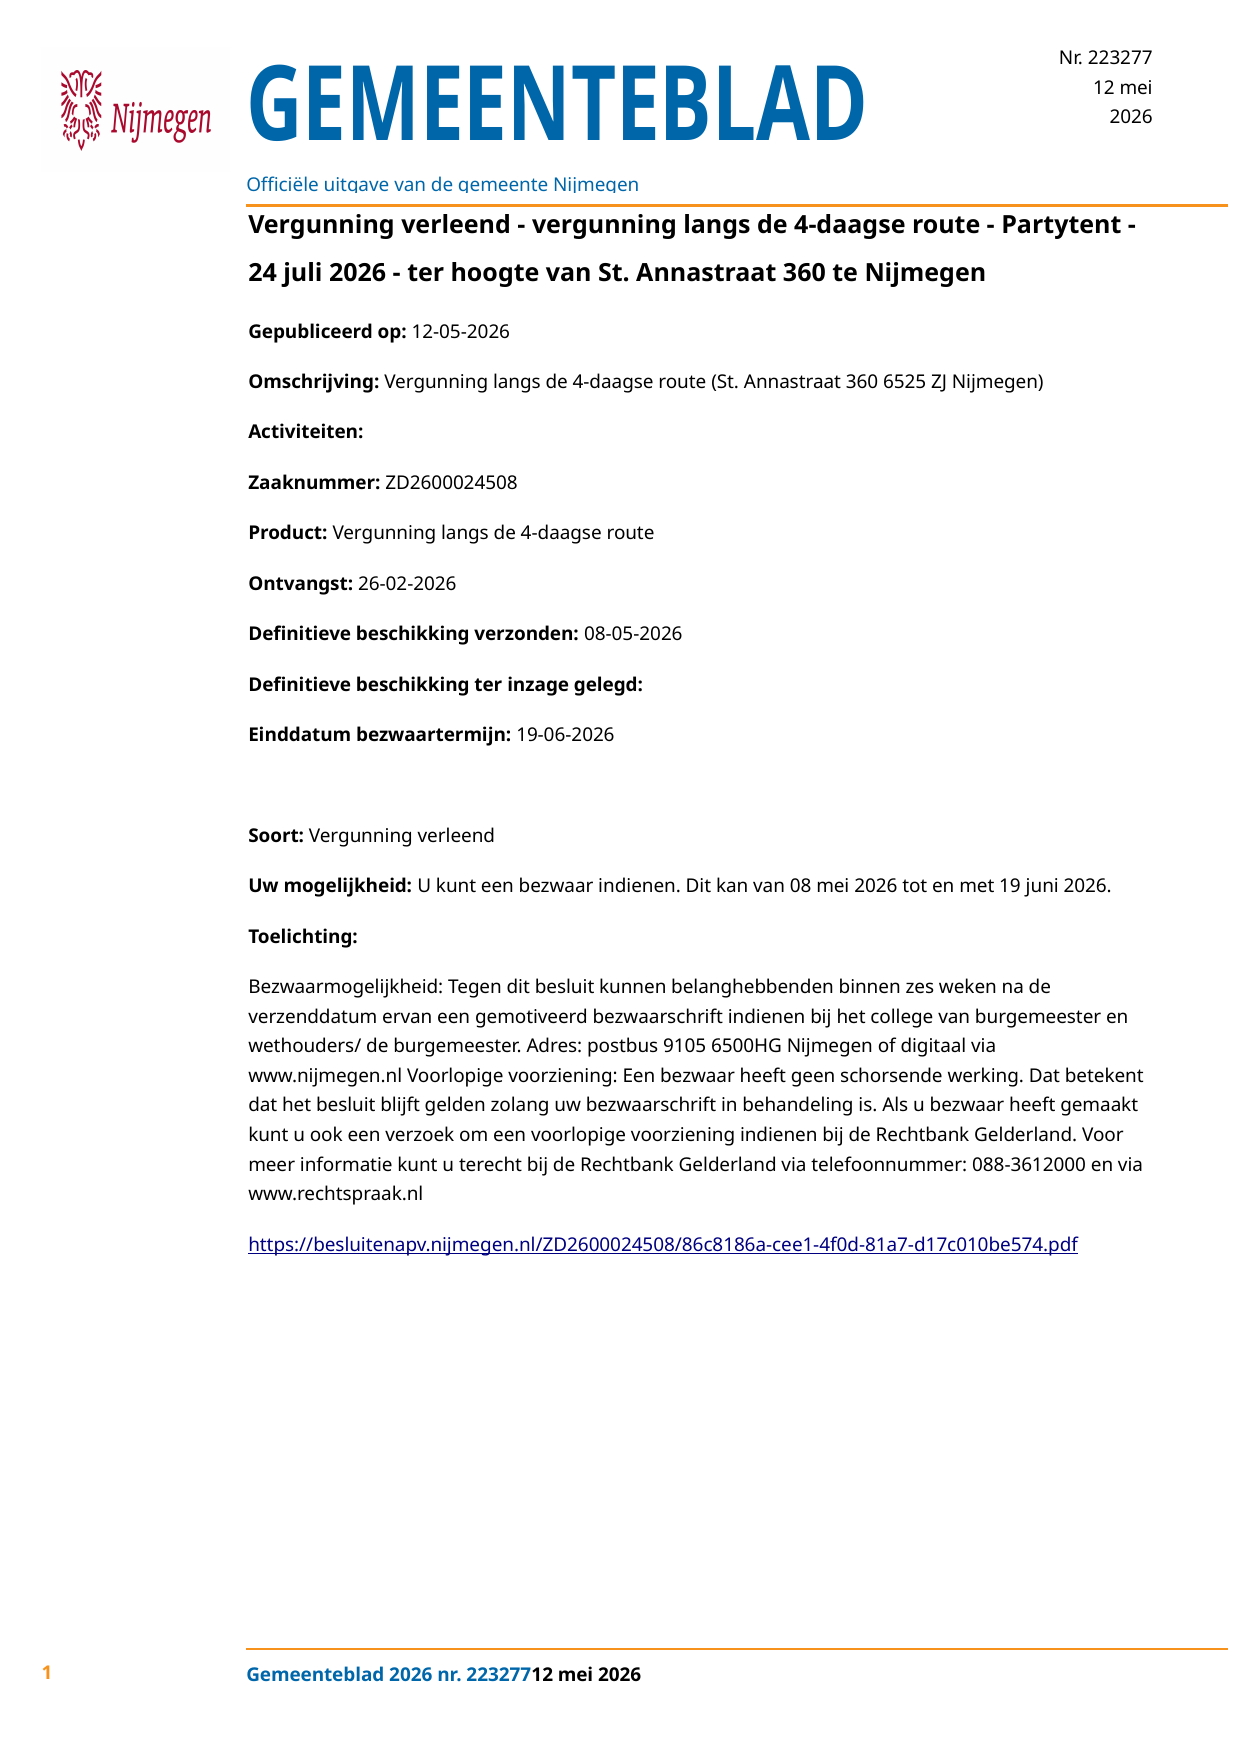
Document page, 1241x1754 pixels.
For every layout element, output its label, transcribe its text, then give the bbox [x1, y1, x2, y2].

text Zaaknummer: ZD2600024508 [248, 469, 1152, 495]
text Definitieve beschikking ter inzage gelegd: [248, 671, 1152, 697]
text Gepubliceerd op: 12-05-2026 [248, 318, 1152, 344]
text Soort: Vergunning verleend [248, 822, 1152, 848]
picture [41, 47, 231, 172]
text Product: Vergunning langs de 4-daagse route [248, 519, 1152, 545]
text https://besluitenapv.nijmegen.nl/ZD2600024508/86c8186a-cee1-4f0d-81a7-d17c010be574.pdf [248, 1231, 1152, 1257]
text Activiteiten: [248, 419, 1152, 444]
text Toelichting: [248, 923, 1152, 949]
text Vergunning verleend - vergunning langs de 4-daagse route - Partytent - 24 juli 2026 - ter hoogte van St. Annastraat 360 te Nijmegen [248, 207, 1152, 288]
text Omschrijving: Vergunning langs de 4-daagse route (St. Annastraat 360 6525 ZJ Nijmegen) [248, 368, 1152, 394]
text Bezwaarmogelijkheid: Tegen dit besluit kunnen belanghebbenden binnen zes weken na de verzenddatum ervan een gemotiveerd bezwaarschrift indienen bij het college van burgemeester en wethouders/ de burgemeester. Adres: postbus 9105 6500HG Nijmegen of digitaal via www.nijmegen.nl Voorlopige voorziening: Een bezwaar heeft geen schorsende werking. Dat betekent dat het besluit blijft gelden zolang uw bezwaarschrift in behandeling is. Als u bezwaar heeft gemaakt kunt u ook een verzoek om een voorlopige voorziening indienen bij de Rechtbank Gelderland. Voor meer informatie kunt u terecht bij de Rechtbank Gelderland via telefoonnummer: 088-3612000 en via www.rechtspraak.nl [248, 973, 1152, 1206]
text Uw mogelijkheid: U kunt een bezwaar indienen. Dit kan van 08 mei 2026 tot en met 19 juni 2026. [248, 872, 1152, 898]
text Einddatum bezwaartermijn: 19-06-2026 [248, 721, 1152, 747]
text Definitieve beschikking verzonden: 08-05-2026 [248, 620, 1152, 646]
text Ontvangst: 26-02-2026 [248, 570, 1152, 596]
